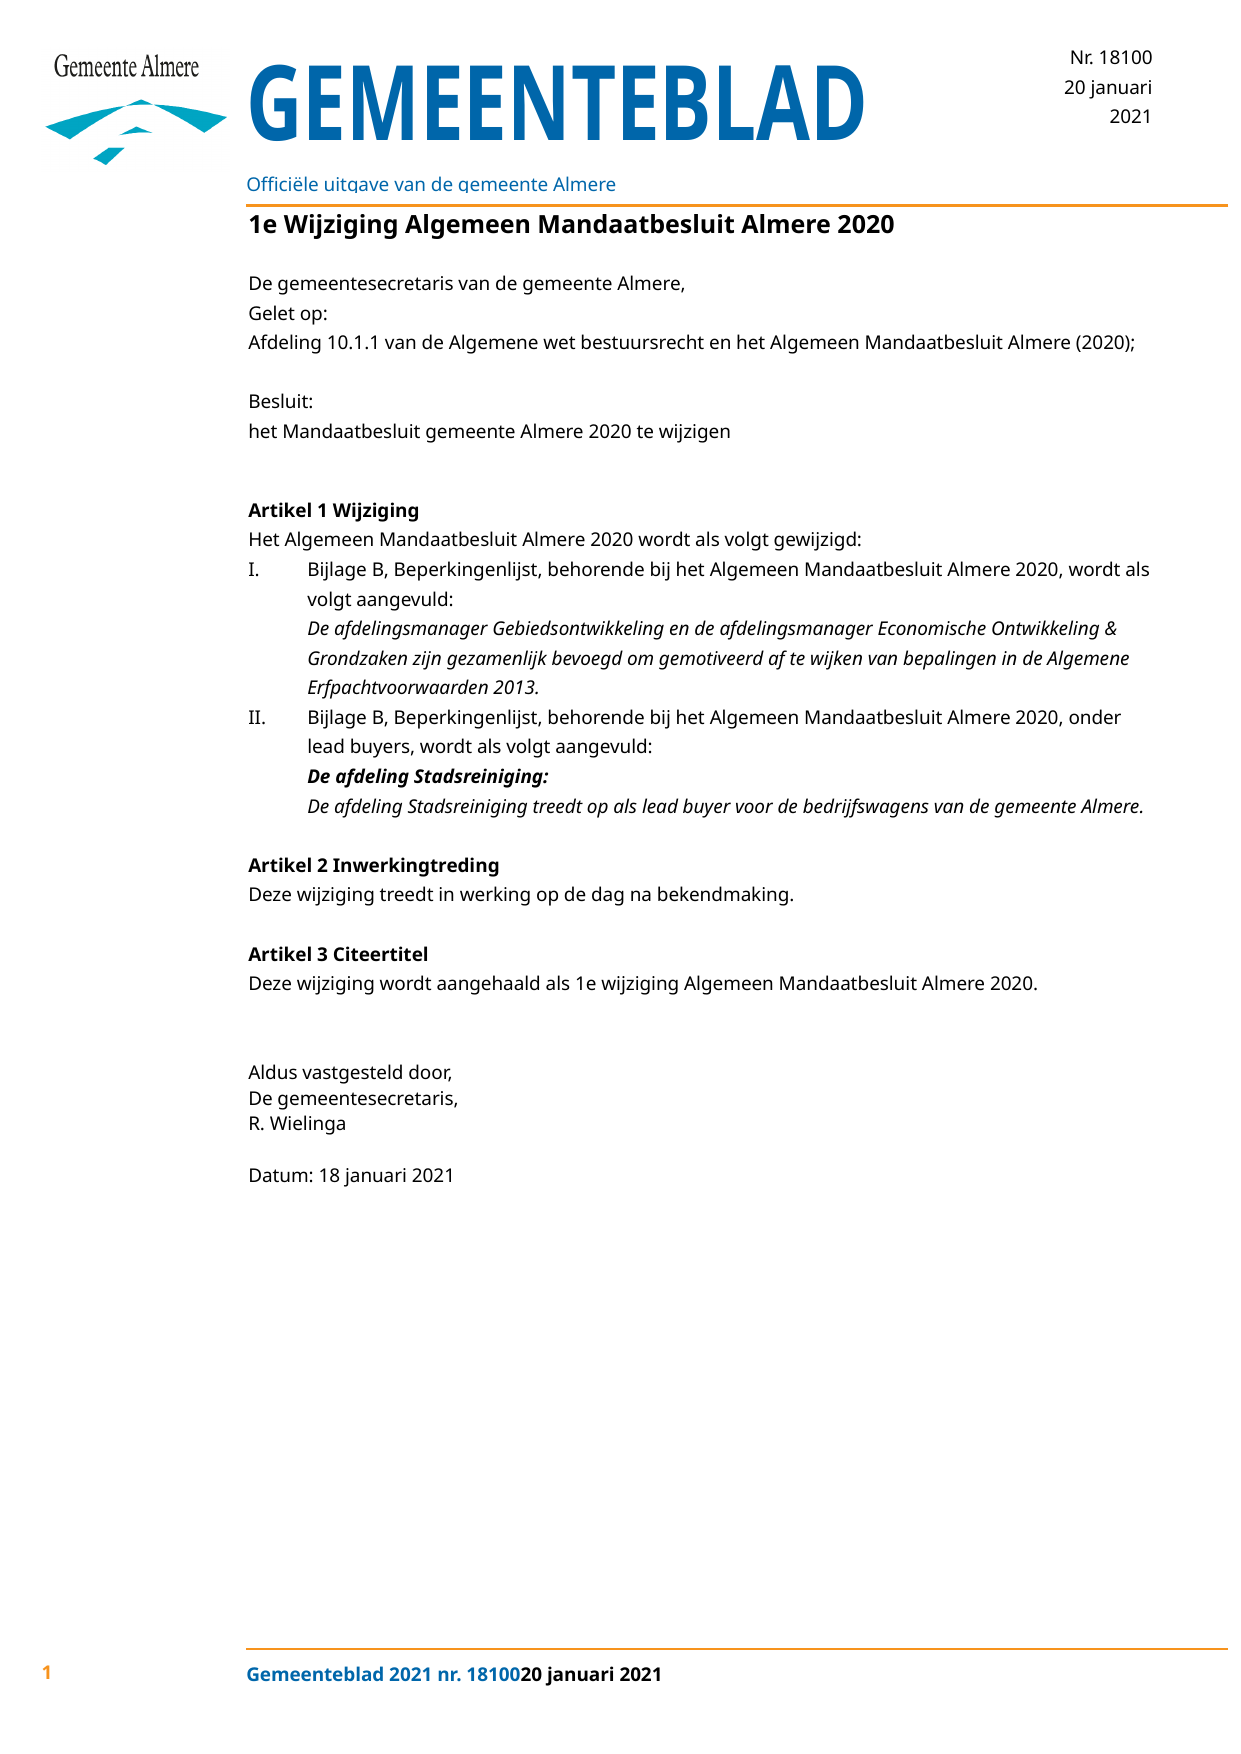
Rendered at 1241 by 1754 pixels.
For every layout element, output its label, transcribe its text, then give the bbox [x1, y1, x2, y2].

text Gelet op: [248, 300, 1152, 326]
text Het Algemeen Mandaatbesluit Almere 2020 wordt als volgt gewijzigd: [248, 527, 1152, 552]
list De afdeling Stadsreiniging treedt op als lead buyer voor de bedrijfswagens van de gemeente Almere. [248, 793, 1152, 819]
text Besluit: [248, 389, 1152, 414]
list De afdelingsmanager Gebiedsontwikkeling en de afdelingsmanager Economische Ontwikkeling & Grondzaken zijn gezamenlijk bevoegd om gemotiveerd af te wijken van bepalingen in de Algemene Erfpachtvoorwaarden 2013. [248, 615, 1152, 700]
text Deze wijziging treedt in werking op de dag na bekendmaking. [248, 882, 1152, 907]
text De gemeentesecretaris, [248, 1085, 1152, 1111]
text het Mandaatbesluit gemeente Almere 2020 te wijzigen [248, 418, 1152, 444]
list Bijlage B, Beperkingenlijst, behorende bij het Algemeen Mandaatbesluit Almere 2020, onder lead buyers, wordt als volgt aangevuld: [248, 704, 1152, 759]
list Bijlage B, Beperkingenlijst, behorende bij het Algemeen Mandaatbesluit Almere 2020, wordt als volgt aangevuld: [248, 556, 1152, 612]
list De afdeling Stadsreiniging: [248, 763, 1152, 789]
text Aldus vastgesteld door, [248, 1059, 1152, 1085]
text Artikel 3 Citeertitel [248, 941, 1152, 967]
text De gemeentesecretaris van de gemeente Almere, [248, 270, 1152, 296]
text Deze wijziging wordt aangehaald als 1e wijziging Algemeen Mandaatbesluit Almere 2020. [248, 970, 1152, 996]
text R. Wielinga [248, 1111, 1152, 1136]
text Afdeling 10.1.1 van de Algemene wet bestuursrecht en het Algemeen Mandaatbesluit Almere (2020); [248, 329, 1152, 355]
text Datum: 18 januari 2021 [248, 1162, 1152, 1188]
text 1e Wijziging Algemeen Mandaatbesluit Almere 2020 [248, 207, 1152, 241]
text Artikel 1 Wijziging [248, 497, 1152, 523]
picture [41, 47, 231, 172]
text Artikel 2 Inwerkingtreding [248, 852, 1152, 878]
